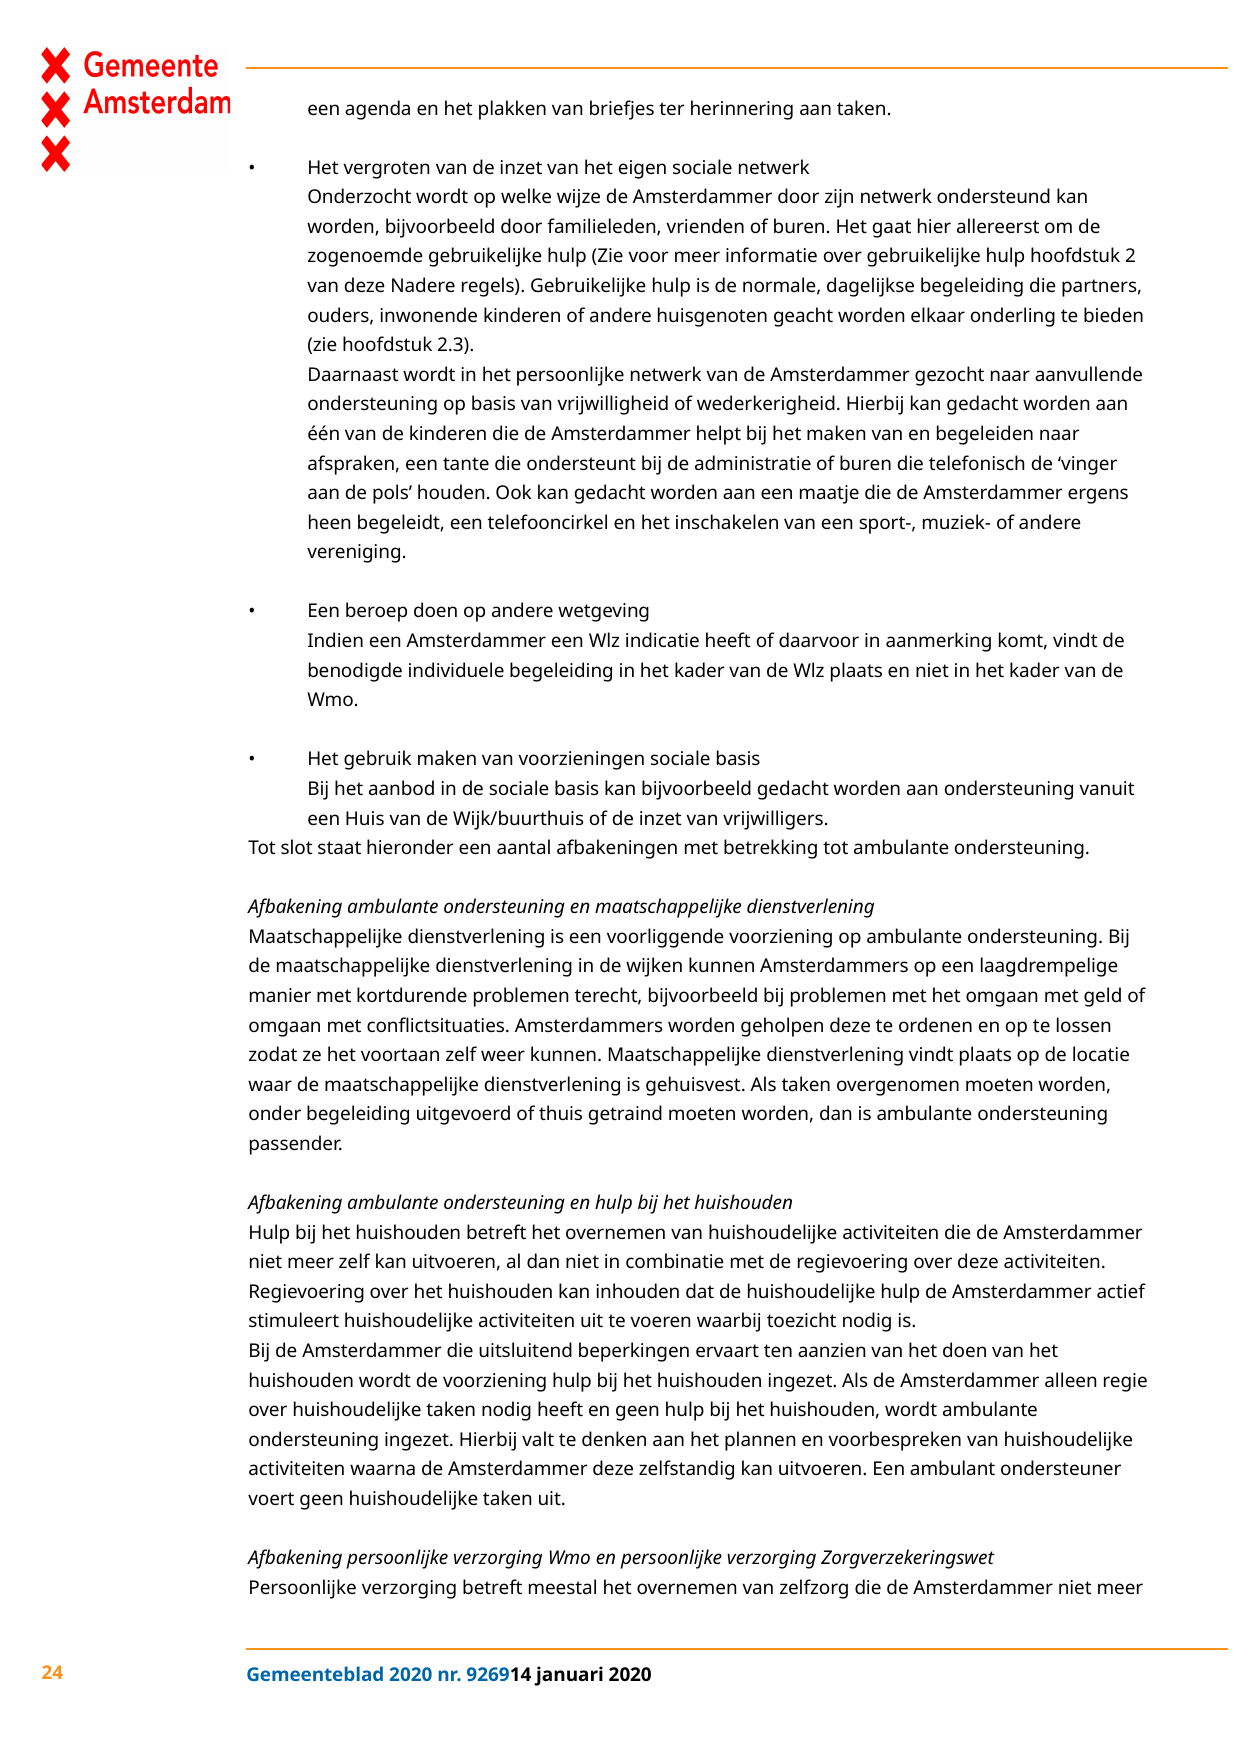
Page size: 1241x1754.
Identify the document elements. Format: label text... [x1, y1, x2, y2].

list Bij het aanbod in de sociale basis kan bijvoorbeeld gedacht worden aan ondersteuning vanuit een Huis van de Wijk/buurthuis of de inzet van vrijwilligers. [248, 775, 1152, 831]
list Het vergroten van de inzet van het eigen sociale netwerk [248, 154, 1152, 180]
text Bij de Amsterdammer die uitsluitend beperkingen ervaart ten aanzien van het doen van het huishouden wordt de voorziening hulp bij het huishouden ingezet. Als de Amsterdammer alleen regie over huishoudelijke taken nodig heeft en geen hulp bij het huishouden, wordt ambulante ondersteuning ingezet. Hierbij valt te denken aan het plannen en voorbespreken van huishoudelijke activiteiten waarna de Amsterdammer deze zelfstandig kan uitvoeren. Een ambulant ondersteuner voert geen huishoudelijke taken uit. [248, 1337, 1152, 1511]
text Hulp bij het huishouden betreft het overnemen van huishoudelijke activiteiten die de Amsterdammer niet meer zelf kan uitvoeren, al dan niet in combinatie met de regievoering over deze activiteiten. Regievoering over het huishouden kan inhouden dat de huishoudelijke hulp de Amsterdammer actief stimuleert huishoudelijke activiteiten uit te voeren waarbij toezicht nodig is. [248, 1219, 1152, 1333]
list Indien een Amsterdammer een Wlz indicatie heeft of daarvoor in aanmerking komt, vindt de benodigde individuele begeleiding in het kader van de Wlz plaats en niet in het kader van de Wmo. [248, 627, 1152, 712]
text Tot slot staat hieronder een aantal afbakeningen met betrekking tot ambulante ondersteuning. [248, 834, 1152, 860]
list Het gebruik maken van voorzieningen sociale basis [248, 746, 1152, 771]
text Afbakening ambulante ondersteuning en maatschappelijke dienstverlening [248, 893, 1152, 919]
list Een beroep doen op andere wetgeving [248, 598, 1152, 623]
text Afbakening ambulante ondersteuning en hulp bij het huishouden [248, 1189, 1152, 1215]
picture [41, 47, 231, 172]
text Afbakening persoonlijke verzorging Wmo en persoonlijke verzorging Zorgverzekeringswet [248, 1544, 1152, 1570]
list Onderzocht wordt op welke wijze de Amsterdammer door zijn netwerk ondersteund kan worden, bijvoorbeeld door familieleden, vrienden of buren. Het gaat hier allereerst om de zogenoemde gebruikelijke hulp (Zie voor meer informatie over gebruikelijke hulp hoofdstuk 2 van deze Nadere regels). Gebruikelijke hulp is de normale, dagelijkse begeleiding die partners, ouders, inwonende kinderen of andere huisgenoten geacht worden elkaar onderling te bieden (zie hoofdstuk 2.3). [248, 183, 1152, 357]
list een agenda en het plakken van briefjes ter herinnering aan taken. [248, 95, 1152, 121]
list Daarnaast wordt in het persoonlijke netwerk van de Amsterdammer gezocht naar aanvullende ondersteuning op basis van vrijwilligheid of wederkerigheid. Hierbij kan gedacht worden aan één van de kinderen die de Amsterdammer helpt bij het maken van en begeleiden naar afspraken, een tante die ondersteunt bij de administratie of buren die telefonisch de ‘vinger aan de pols’ houden. Ook kan gedacht worden aan een maatje die de Amsterdammer ergens heen begeleidt, een telefooncirkel en het inschakelen van een sport-, muziek- of andere vereniging. [248, 361, 1152, 564]
text Maatschappelijke dienstverlening is een voorliggende voorziening op ambulante ondersteuning. Bij de maatschappelijke dienstverlening in de wijken kunnen Amsterdammers op een laagdrempelige manier met kortdurende problemen terecht, bijvoorbeeld bij problemen met het omgaan met geld of omgaan met conflictsituaties. Amsterdammers worden geholpen deze te ordenen en op te lossen zodat ze het voortaan zelf weer kunnen. Maatschappelijke dienstverlening vindt plaats op de locatie waar de maatschappelijke dienstverlening is gehuisvest. Als taken overgenomen moeten worden, onder begeleiding uitgevoerd of thuis getraind moeten worden, dan is ambulante ondersteuning passender. [248, 923, 1152, 1156]
text Persoonlijke verzorging betreft meestal het overnemen van zelfzorg die de Amsterdammer niet meer [248, 1574, 1152, 1600]
